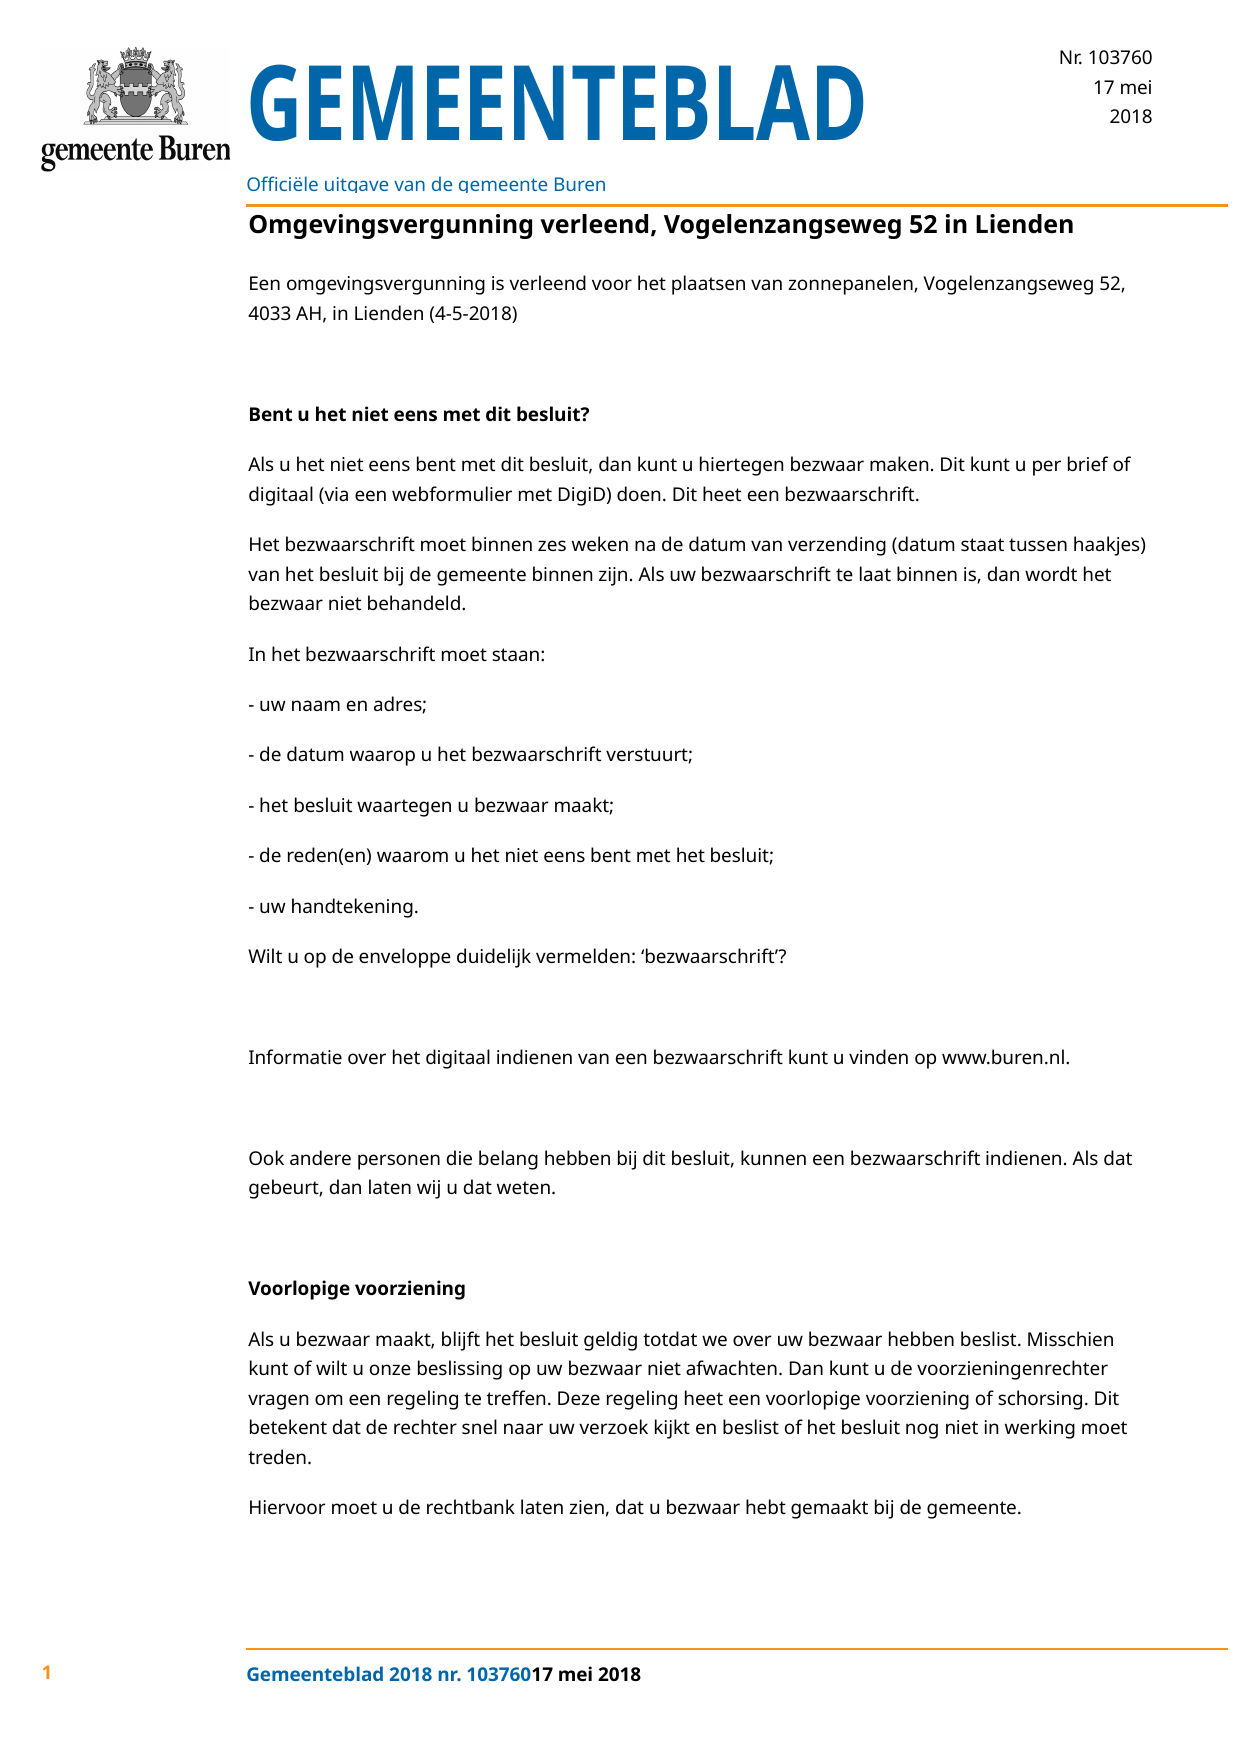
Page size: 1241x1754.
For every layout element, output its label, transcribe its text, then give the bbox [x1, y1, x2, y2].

text - het besluit waartegen u bezwaar maakt; [248, 792, 1152, 818]
text Het bezwaarschrift moet binnen zes weken na de datum van verzending (datum staat tussen haakjes) van het besluit bij de gemeente binnen zijn. Als uw bezwaarschrift te laat binnen is, dan wordt het bezwaar niet behandeld. [248, 531, 1152, 616]
text In het bezwaarschrift moet staan: [248, 641, 1152, 666]
text Informatie over het digitaal indienen van een bezwaarschrift kunt u vinden op www.buren.nl. [248, 1044, 1152, 1070]
text Hiervoor moet u de rechtbank laten zien, dat u bezwaar hebt gemaakt bij de gemeente. [248, 1494, 1152, 1520]
text Voorlopige voorziening [248, 1275, 1152, 1301]
text Wilt u op de enveloppe duidelijk vermelden: ‘bezwaarschrift’? [248, 943, 1152, 969]
text - uw naam en adres; [248, 691, 1152, 717]
text - de reden(en) waarom u het niet eens bent met het besluit; [248, 842, 1152, 868]
text Een omgevingsvergunning is verleend voor het plaatsen van zonnepanelen, Vogelenzangseweg 52, 4033 AH, in Lienden (4-5-2018) [248, 270, 1152, 326]
text Als u het niet eens bent met dit besluit, dan kunt u hiertegen bezwaar maken. Dit kunt u per brief of digitaal (via een webformulier met DigiD) doen. Dit heet een bezwaarschrift. [248, 451, 1152, 506]
picture [41, 47, 231, 172]
text - de datum waarop u het bezwaarschrift verstuurt; [248, 742, 1152, 767]
text Ook andere personen die belang hebben bij dit besluit, kunnen een bezwaarschrift indienen. Als dat gebeurt, dan laten wij u dat weten. [248, 1145, 1152, 1200]
text Omgevingsvergunning verleend, Vogelenzangseweg 52 in Lienden [248, 207, 1152, 241]
text Bent u het niet eens met dit besluit? [248, 401, 1152, 426]
text Als u bezwaar maakt, blijft het besluit geldig totdat we over uw bezwaar hebben beslist. Misschien kunt of wilt u onze beslissing op uw bezwaar niet afwachten. Dan kunt u de voorzieningenrechter vragen om een regeling te treffen. Deze regeling heet een voorlopige voorziening of schorsing. Dit betekent dat de rechter snel naar uw verzoek kijkt en beslist of het besluit nog niet in werking moet treden. [248, 1326, 1152, 1470]
text - uw handtekening. [248, 893, 1152, 918]
